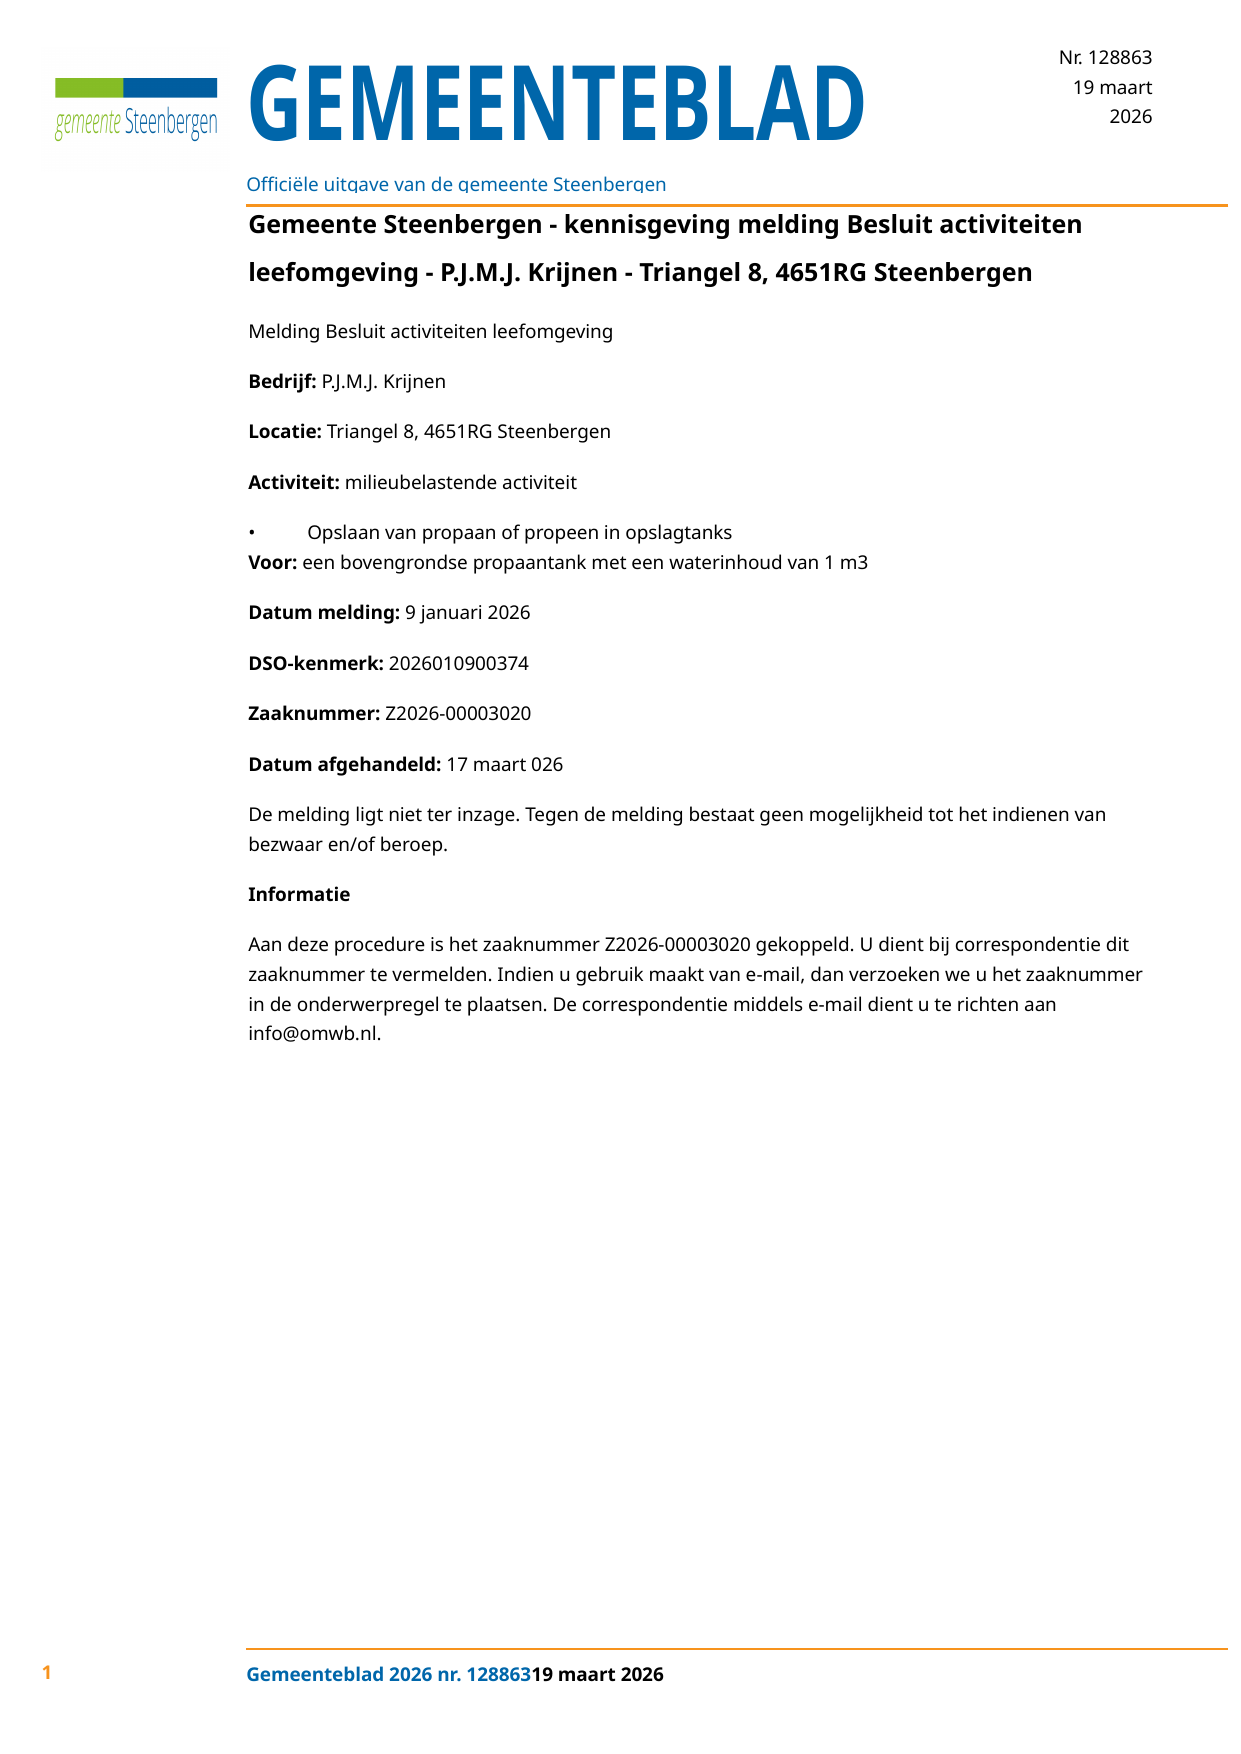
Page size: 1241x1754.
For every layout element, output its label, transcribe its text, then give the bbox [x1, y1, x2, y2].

text DSO-kenmerk: 2026010900374 [248, 650, 1152, 676]
text Locatie: Triangel 8, 4651RG Steenbergen [248, 419, 1152, 444]
text Bedrijf: P.J.M.J. Krijnen [248, 368, 1152, 394]
text Informatie [248, 881, 1152, 907]
text Gemeente Steenbergen - kennisgeving melding Besluit activiteiten leefomgeving - P.J.M.J. Krijnen - Triangel 8, 4651RG Steenbergen [248, 207, 1152, 288]
text De melding ligt niet ter inzage. Tegen de melding bestaat geen mogelijkheid tot het indienen van bezwaar en/of beroep. [248, 801, 1152, 857]
text Voor: een bovengrondse propaantank met een waterinhoud van 1 m3 [248, 549, 1152, 575]
text Datum melding: 9 januari 2026 [248, 599, 1152, 625]
text Zaaknummer: Z2026-00003020 [248, 700, 1152, 726]
text Melding Besluit activiteiten leefomgeving [248, 318, 1152, 344]
text Activiteit: milieubelastende activiteit [248, 469, 1152, 495]
list Opslaan van propaan of propeen in opslagtanks [248, 519, 1152, 545]
text Aan deze procedure is het zaaknummer Z2026-00003020 gekoppeld. U dient bij correspondentie dit zaaknummer te vermelden. Indien u gebruik maakt van e-mail, dan verzoeken we u het zaaknummer in de onderwerpregel te plaatsen. De correspondentie middels e-mail dient u te richten aan info@omwb.nl. [248, 932, 1152, 1046]
text Datum afgehandeld: 17 maart 026 [248, 751, 1152, 777]
picture [41, 47, 231, 172]
